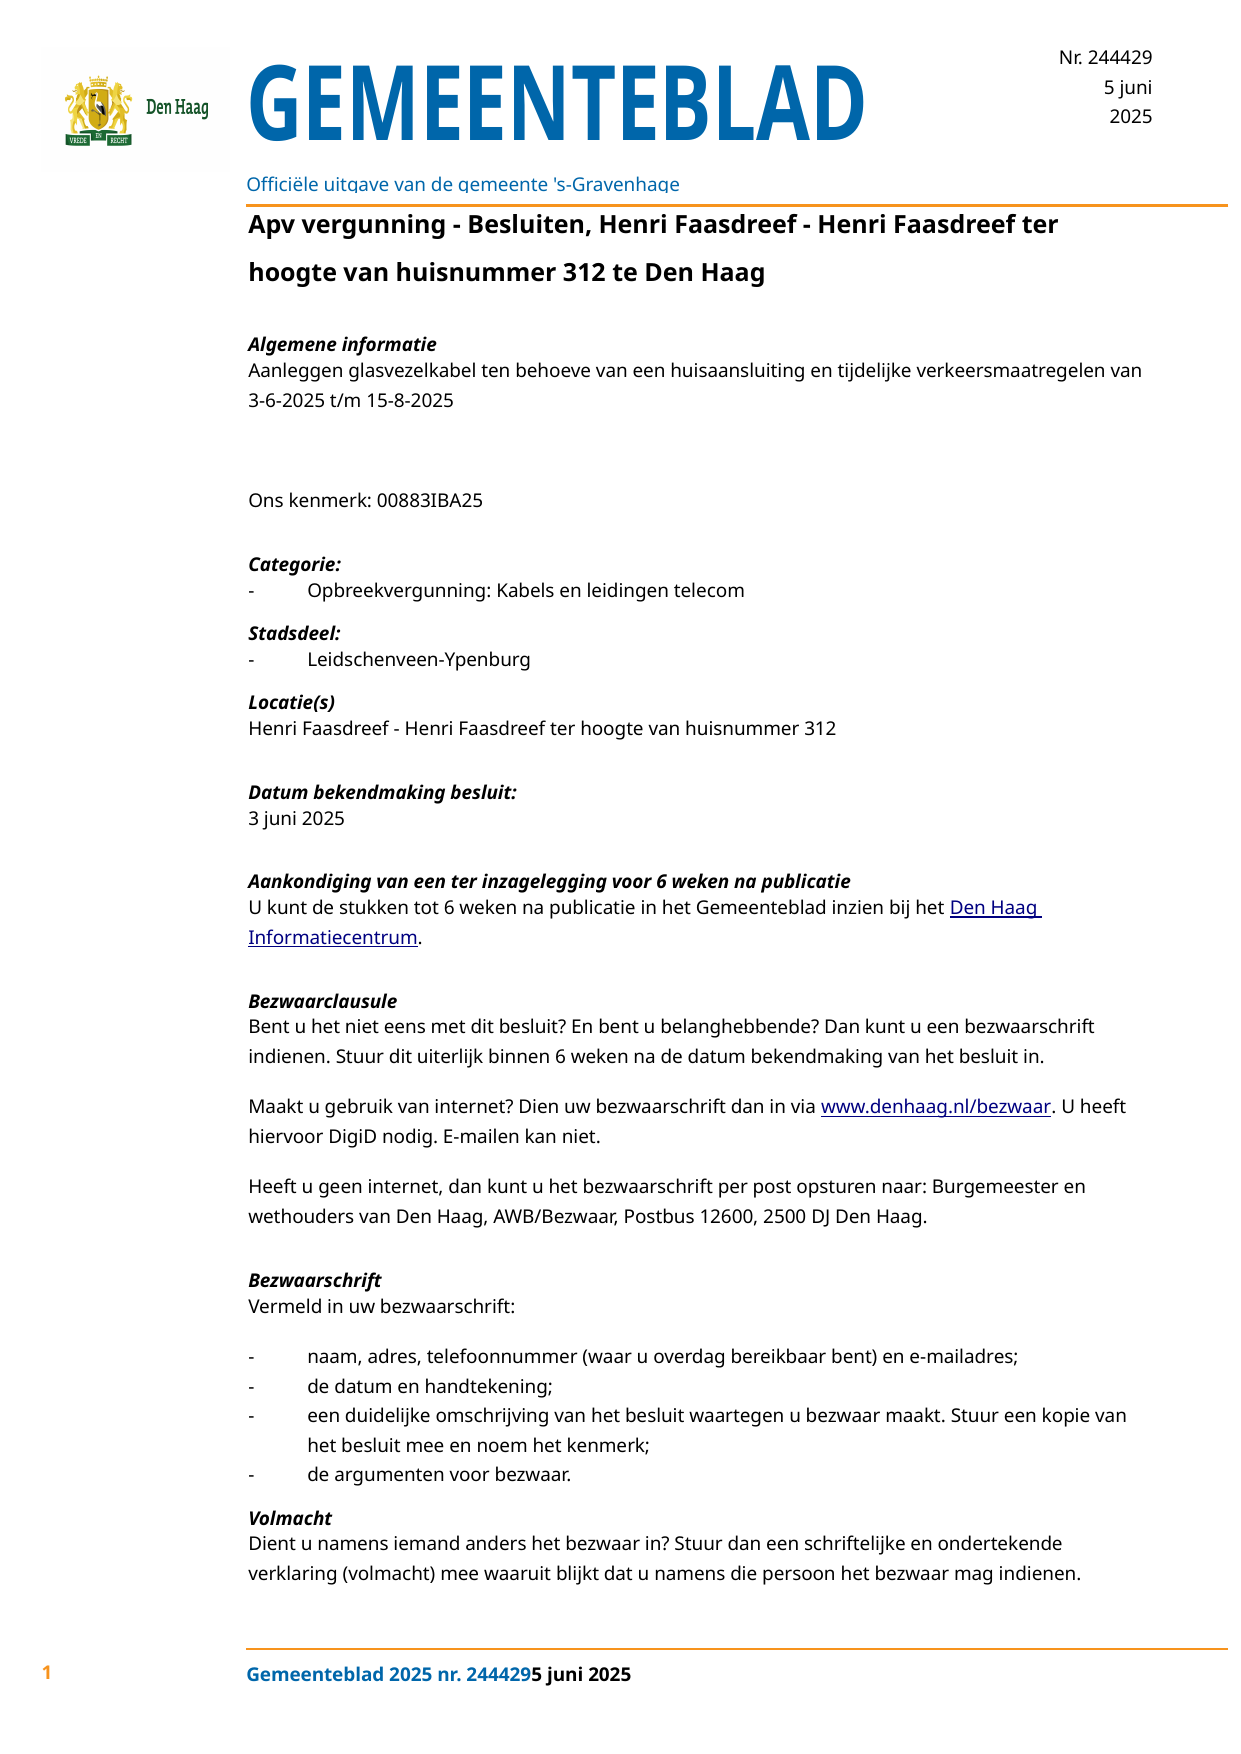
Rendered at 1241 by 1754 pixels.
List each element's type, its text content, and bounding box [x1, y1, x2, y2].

text Datum bekendmaking besluit: [248, 779, 1152, 805]
text Aankondiging van een ter inzagelegging voor 6 weken na publicatie [248, 869, 1152, 894]
text Apv vergunning - Besluiten, Henri Faasdreef - Henri Faasdreef ter hoogte van huisnummer 312 te Den Haag [248, 207, 1152, 288]
text Ons kenmerk: 00883IBA25 [248, 488, 1152, 513]
text Vermeld in uw bezwaarschrift: [248, 1293, 1152, 1319]
text Algemene informatie [248, 331, 1152, 357]
text 3 juni 2025 [248, 805, 1152, 830]
list naam, adres, telefoonnummer (waar u overdag bereikbaar bent) en e-mailadres; [248, 1343, 1152, 1369]
text Dient u namens iemand anders het bezwaar in? Stuur dan een schriftelijke en ondertekende verklaring (volmacht) mee waaruit blijkt dat u namens die persoon het bezwaar mag indienen. [248, 1531, 1152, 1586]
text Henri Faasdreef - Henri Faasdreef ter hoogte van huisnummer 312 [248, 715, 1152, 741]
list een duidelijke omschrijving van het besluit waartegen u bezwaar maakt. Stuur een kopie van het besluit mee en noem het kenmerk; [248, 1402, 1152, 1458]
list Leidschenveen-Ypenburg [248, 646, 1152, 672]
text Aanleggen glasvezelkabel ten behoeve van een huisaansluiting en tijdelijke verkeersmaatregelen van 3-6-2025 t/m 15-8-2025 [248, 357, 1152, 412]
text Maakt u gebruik van internet? Dien uw bezwaarschrift dan in via www.denhaag.nl/bezwaar. U heeft hiervoor DigiD nodig. E-mailen kan niet. [248, 1094, 1152, 1149]
text Heeft u geen internet, dan kunt u het bezwaarschrift per post opsturen naar: Burgemeester en wethouders van Den Haag, AWB/Bezwaar, Postbus 12600, 2500 DJ Den Haag. [248, 1174, 1152, 1229]
text Bezwaarschrift [248, 1267, 1152, 1293]
text Bezwaarclausule [248, 988, 1152, 1014]
text Volmacht [248, 1505, 1152, 1531]
list de argumenten voor bezwaar. [248, 1462, 1152, 1487]
text Categorie: [248, 552, 1152, 577]
text Locatie(s) [248, 689, 1152, 715]
text U kunt de stukken tot 6 weken na publicatie in het Gemeenteblad inzien bij het Den Haag Informatiecentrum. [248, 894, 1152, 950]
picture [41, 47, 231, 172]
text Stadsdeel: [248, 620, 1152, 646]
text Bent u het niet eens met dit besluit? En bent u belanghebbende? Dan kunt u een bezwaarschrift indienen. Stuur dit uiterlijk binnen 6 weken na de datum bekendmaking van het besluit in. [248, 1014, 1152, 1069]
list de datum en handtekening; [248, 1373, 1152, 1399]
list Opbreekvergunning: Kabels en leidingen telecom [248, 577, 1152, 603]
